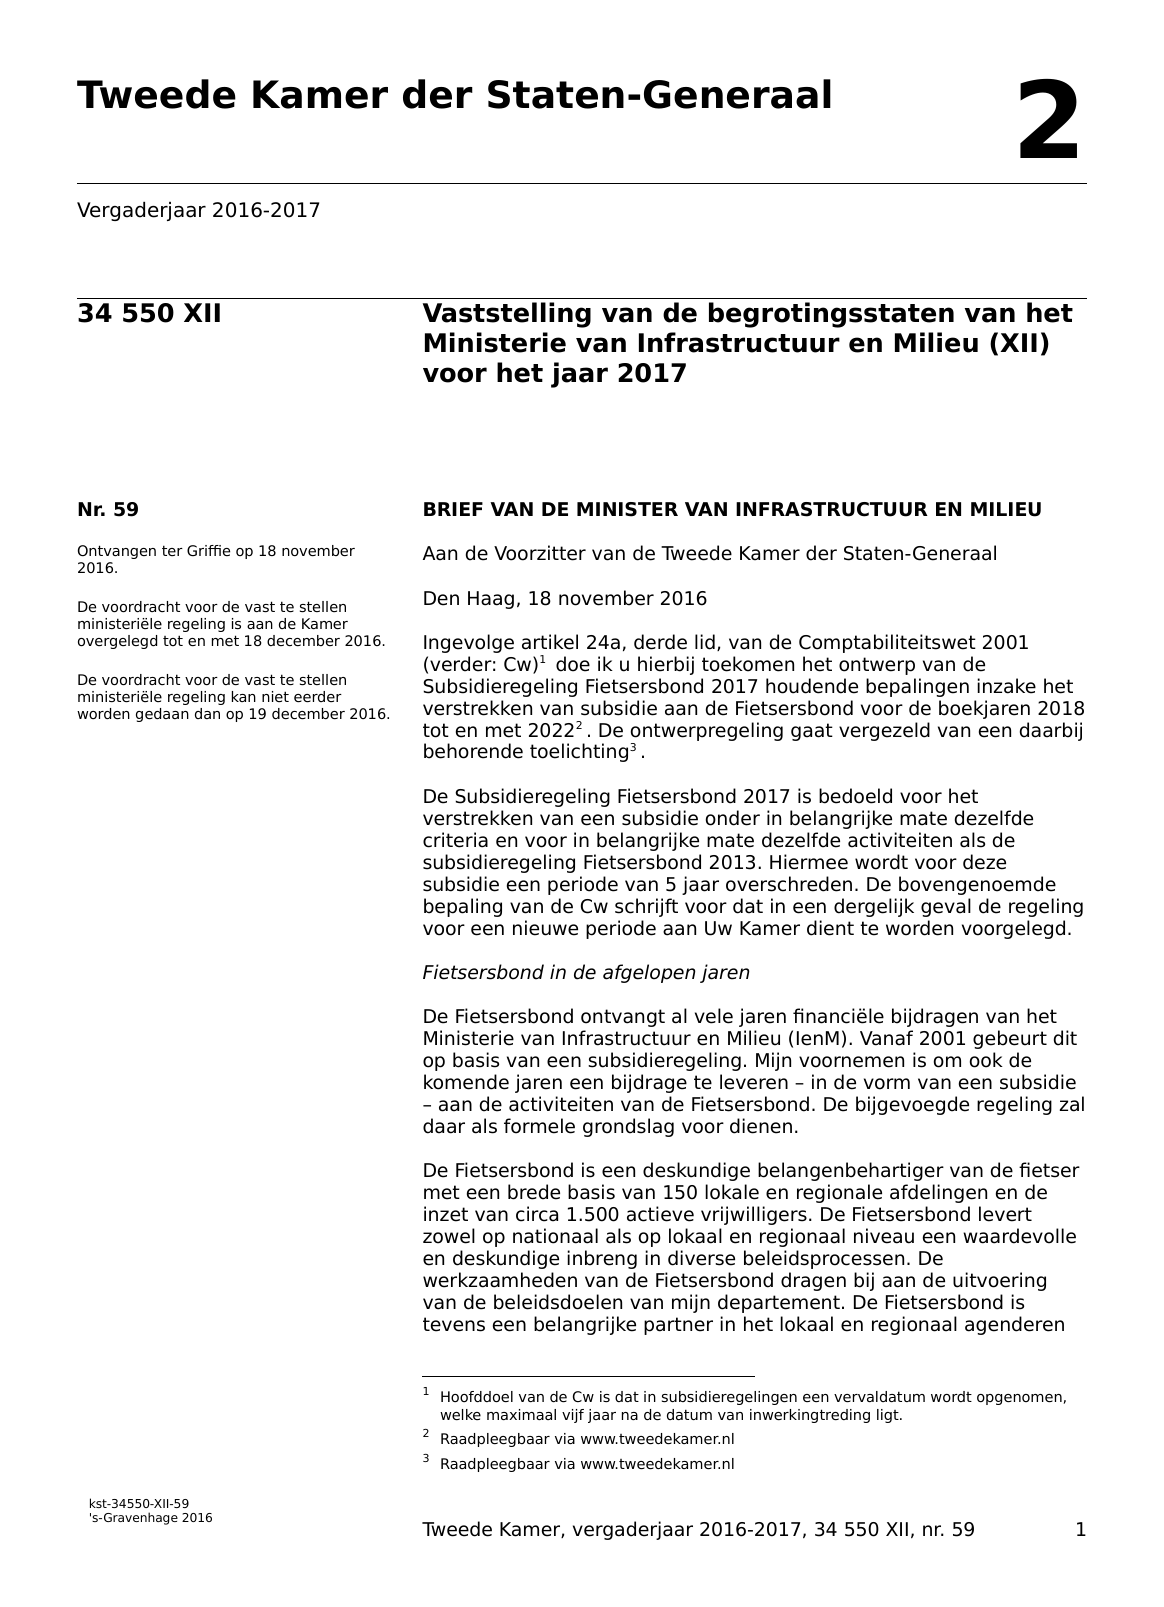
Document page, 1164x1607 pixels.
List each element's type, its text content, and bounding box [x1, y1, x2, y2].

text Raadpleegbaar via www.tweedekamer.nl [422, 1452, 1087, 1474]
text [77, 577, 399, 599]
text Den Haag, 18 november 2016 [422, 587, 1087, 609]
text De voordracht voor de vast te stellen ministeriële regeling kan niet eerder worden gedaan dan op 19 december 2016. [77, 672, 399, 723]
text kst-34550-XII-59 [88, 1497, 323, 1511]
text [77, 650, 399, 672]
text Ontvangen ter Griffie op 18 november 2016. [77, 543, 399, 577]
table_header Tweede Kamer der Staten-Generaal [77, 59, 886, 183]
text De Fietsersbond ontvangt al vele jaren financiële bijdragen van het Ministerie van Infrastructuur en Milieu (IenM). Vanaf 2001 gebeurt dit op basis van een subsidieregeling. Mijn voornemen is om ook de komende jaren een bijdrage te leveren – in de vorm van een subsidie – aan de activiteiten van de Fietsersbond. De bijgevoegde regeling zal daar als formele grondslag voor dienen. [422, 1006, 1087, 1138]
text 's-Gravenhage 2016 [88, 1511, 323, 1525]
table_cell Vergaderjaar 2016-2017 [77, 184, 1087, 298]
text De voordracht voor de vast te stellen ministeriële regeling is aan de Kamer overgelegd tot en met 18 december 2016. [77, 599, 399, 650]
subtitle Nr. 59 BRIEF VAN DE MINISTER VAN INFRASTRUCTUUR EN MILIEU [77, 499, 1087, 521]
text Ingevolge artikel 24a, derde lid, van de Comptabiliteitswet 2001 (verder: Cw) doe ik u hierbij toekomen het ontwerp van de Subsidieregeling Fietsersbond 2017 houdende bepalingen inzake het verstrekken van subsidie aan de Fietsersbond voor de boekjaren 2018 tot en met 2022. De ontwerpregeling gaat vergezeld van een daarbij behorende toelichting. [422, 632, 1087, 763]
subtitle 34 550 XII Vaststelling van de begrotingsstaten van het Ministerie van Infrastructuur en Milieu (XII) voor het jaar 2017 [77, 299, 1087, 388]
text De Subsidieregeling Fietsersbond 2017 is bedoeld voor het verstrekken van een subsidie onder in belangrijke mate dezelfde criteria en voor in belangrijke mate dezelfde activiteiten als de subsidieregeling Fietsersbond 2013. Hiermee wordt voor deze subsidie een periode van 5 jaar overschreden. De bovengenoemde bepaling van de Cw schrijft voor dat in een dergelijk geval de regeling voor een nieuwe periode aan Uw Kamer dient te worden voorgelegd. [422, 786, 1087, 939]
text De Fietsersbond is een deskundige belangenbehartiger van de fietser met een brede basis van 150 lokale en regionale afdelingen en de inzet van circa 1.500 actieve vrijwilligers. De Fietsersbond levert zowel op nationaal als op lokaal en regionaal niveau een waardevolle en deskundige inbreng in diverse beleidsprocessen. De werkzaamheden van de Fietsersbond dragen bij aan de uitvoering van de beleidsdoelen van mijn departement. De Fietsersbond is tevens een belangrijke partner in het lokaal en regionaal agenderen [422, 1160, 1087, 1336]
text Hoofddoel van de Cw is dat in subsidieregelingen een vervaldatum wordt opgenomen, welke maximaal vijf jaar na de datum van inwerkingtreding ligt. [422, 1385, 1087, 1424]
text Aan de Voorzitter van de Tweede Kamer der Staten-Generaal [422, 543, 1087, 565]
subtitle Fietsersbond in de afgelopen jaren [422, 962, 1087, 984]
table_header 2 [886, 59, 1087, 183]
text Raadpleegbaar via www.tweedekamer.nl [422, 1427, 1087, 1449]
